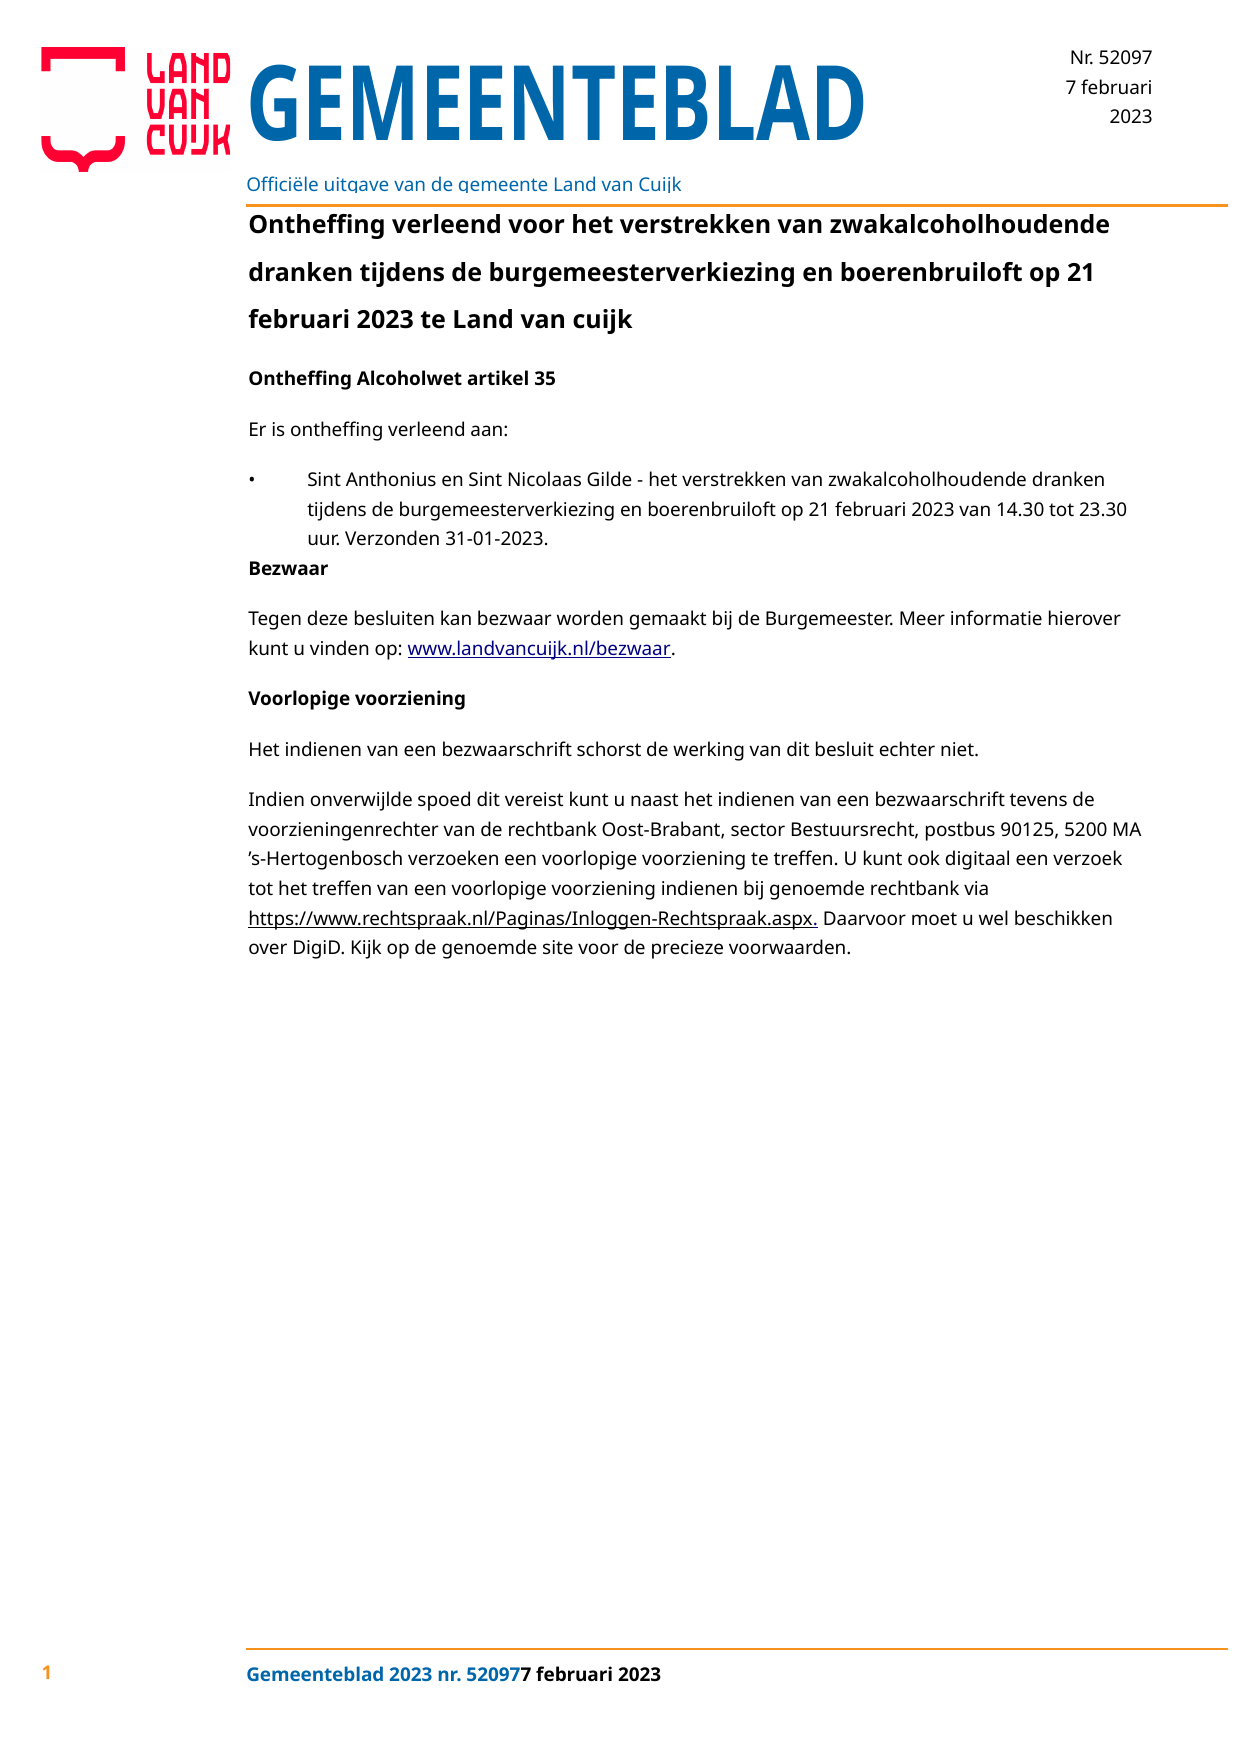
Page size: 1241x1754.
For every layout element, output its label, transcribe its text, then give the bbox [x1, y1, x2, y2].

picture [41, 47, 231, 172]
text Bezwaar [248, 555, 1152, 581]
text Er is ontheffing verleend aan: [248, 416, 1152, 442]
text Het indienen van een bezwaarschrift schorst de werking van dit besluit echter niet. [248, 736, 1152, 762]
text Voorlopige voorziening [248, 686, 1152, 711]
text Tegen deze besluiten kan bezwaar worden gemaakt bij de Burgemeester. Meer informatie hierover kunt u vinden op: www.landvancuijk.nl/bezwaar. [248, 606, 1152, 661]
list Sint Anthonius en Sint Nicolaas Gilde - het verstrekken van zwakalcoholhoudende dranken tijdens de burgemeesterverkiezing en boerenbruiloft op 21 februari 2023 van 14.30 tot 23.30 uur. Verzonden 31-01-2023. [248, 466, 1152, 551]
text Ontheffing verleend voor het verstrekken van zwakalcoholhoudende dranken tijdens de burgemeesterverkiezing en boerenbruiloft op 21 februari 2023 te Land van cuijk [248, 207, 1152, 336]
text Indien onverwijlde spoed dit vereist kunt u naast het indienen van een bezwaarschrift tevens de voorzieningenrechter van de rechtbank Oost-Brabant, sector Bestuursrecht, postbus 90125, 5200 MA ’s-Hertogenbosch verzoeken een voorlopige voorziening te treffen. U kunt ook digitaal een verzoek tot het treffen van een voorlopige voorziening indienen bij genoemde rechtbank via https://www.rechtspraak.nl/Paginas/Inloggen-Rechtspraak.aspx. Daarvoor moet u wel beschikken over DigiD. Kijk op de genoemde site voor de precieze voorwaarden. [248, 786, 1152, 960]
text Ontheffing Alcoholwet artikel 35 [248, 366, 1152, 391]
